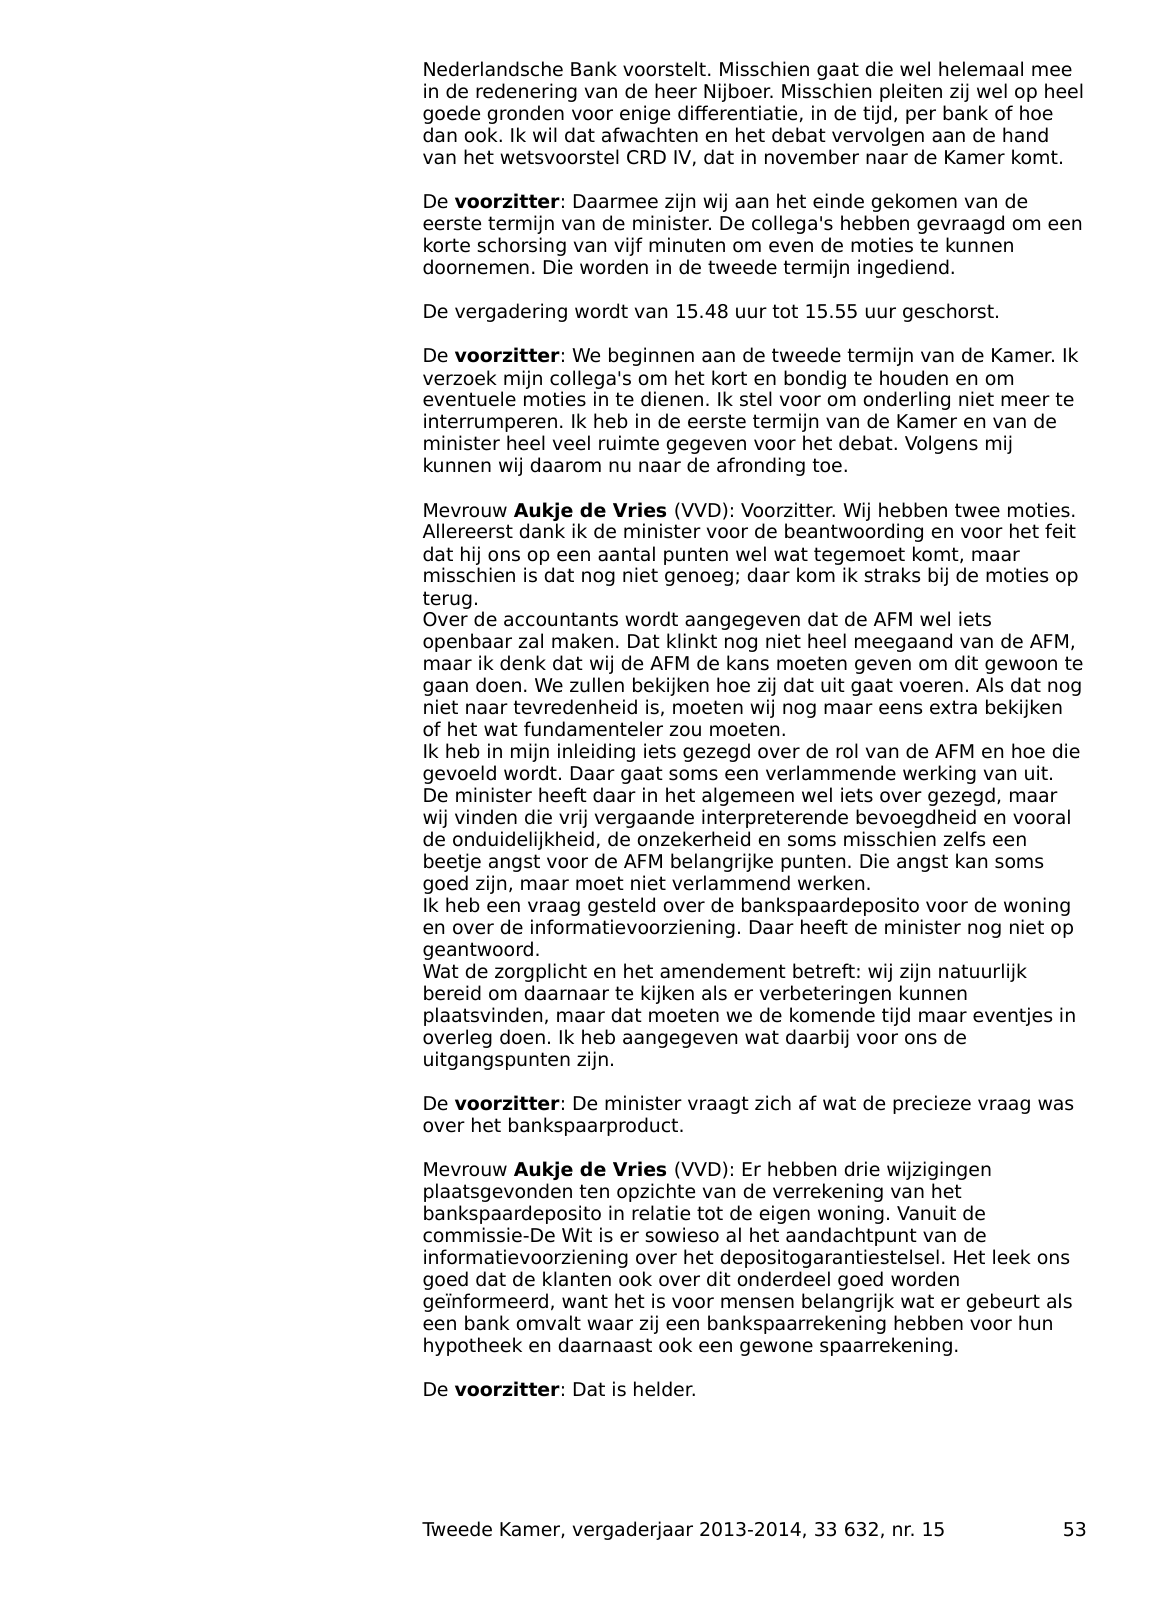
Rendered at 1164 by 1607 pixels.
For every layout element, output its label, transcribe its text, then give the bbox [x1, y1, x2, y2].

text De voorzitter: Daarmee zijn wij aan het einde gekomen van de eerste termijn van de minister. De collega's hebben gevraagd om een korte schorsing van vijf minuten om even de moties te kunnen doornemen. Die worden in de tweede termijn ingediend. [422, 191, 1087, 279]
text Mevrouw Aukje de Vries (VVD): Voorzitter. Wij hebben twee moties. Allereerst dank ik de minister voor de beantwoording en voor het feit dat hij ons op een aantal punten wel wat tegemoet komt, maar misschien is dat nog niet genoeg; daar kom ik straks bij de moties op terug. [422, 499, 1087, 609]
text Wat de zorgplicht en het amendement betreft: wij zijn natuurlijk bereid om daarnaar te kijken als er verbeteringen kunnen plaatsvinden, maar dat moeten we de komende tijd maar eventjes in overleg doen. Ik heb aangegeven wat daarbij voor ons de uitgangspunten zijn. [422, 961, 1087, 1071]
text De voorzitter: Dat is helder. [422, 1379, 1087, 1401]
text Over de accountants wordt aangegeven dat de AFM wel iets openbaar zal maken. Dat klinkt nog niet heel meegaand van de AFM, maar ik denk dat wij de AFM de kans moeten geven om dit gewoon te gaan doen. We zullen bekijken hoe zij dat uit gaat voeren. Als dat nog niet naar tevredenheid is, moeten wij nog maar eens extra bekijken of het wat fundamenteler zou moeten. [422, 609, 1087, 741]
text De voorzitter: We beginnen aan de tweede termijn van de Kamer. Ik verzoek mijn collega's om het kort en bondig te houden en om eventuele moties in te dienen. Ik stel voor om onderling niet meer te interrumperen. Ik heb in de eerste termijn van de Kamer en van de minister heel veel ruimte gegeven voor het debat. Volgens mij kunnen wij daarom nu naar de afronding toe. [422, 345, 1087, 477]
text De voorzitter: De minister vraagt zich af wat de precieze vraag was over het bankspaarproduct. [422, 1093, 1087, 1137]
text Ik heb een vraag gesteld over de bankspaardeposito voor de woning en over de informatievoorziening. Daar heeft de minister nog niet op geantwoord. [422, 895, 1087, 961]
text Nederlandsche Bank voorstelt. Misschien gaat die wel helemaal mee in de redenering van de heer Nijboer. Misschien pleiten zij wel op heel goede gronden voor enige differentiatie, in de tijd, per bank of hoe dan ook. Ik wil dat afwachten en het debat vervolgen aan de hand van het wetsvoorstel CRD IV, dat in november naar de Kamer komt. [422, 59, 1087, 169]
text De vergadering wordt van 15.48 uur tot 15.55 uur geschorst. [422, 301, 1087, 323]
text Mevrouw Aukje de Vries (VVD): Er hebben drie wijzigingen plaatsgevonden ten opzichte van de verrekening van het bankspaardeposito in relatie tot de eigen woning. Vanuit de commissie-De Wit is er sowieso al het aandachtpunt van de informatievoorziening over het depositogarantiestelsel. Het leek ons goed dat de klanten ook over dit onderdeel goed worden geïnformeerd, want het is voor mensen belangrijk wat er gebeurt als een bank omvalt waar zij een bankspaarrekening hebben voor hun hypotheek en daarnaast ook een gewone spaarrekening. [422, 1159, 1087, 1357]
text Ik heb in mijn inleiding iets gezegd over de rol van de AFM en hoe die gevoeld wordt. Daar gaat soms een verlammende werking van uit. De minister heeft daar in het algemeen wel iets over gezegd, maar wij vinden die vrij vergaande interpreterende bevoegdheid en vooral de onduidelijkheid, de onzekerheid en soms misschien zelfs een beetje angst voor de AFM belangrijke punten. Die angst kan soms goed zijn, maar moet niet verlammend werken. [422, 741, 1087, 895]
